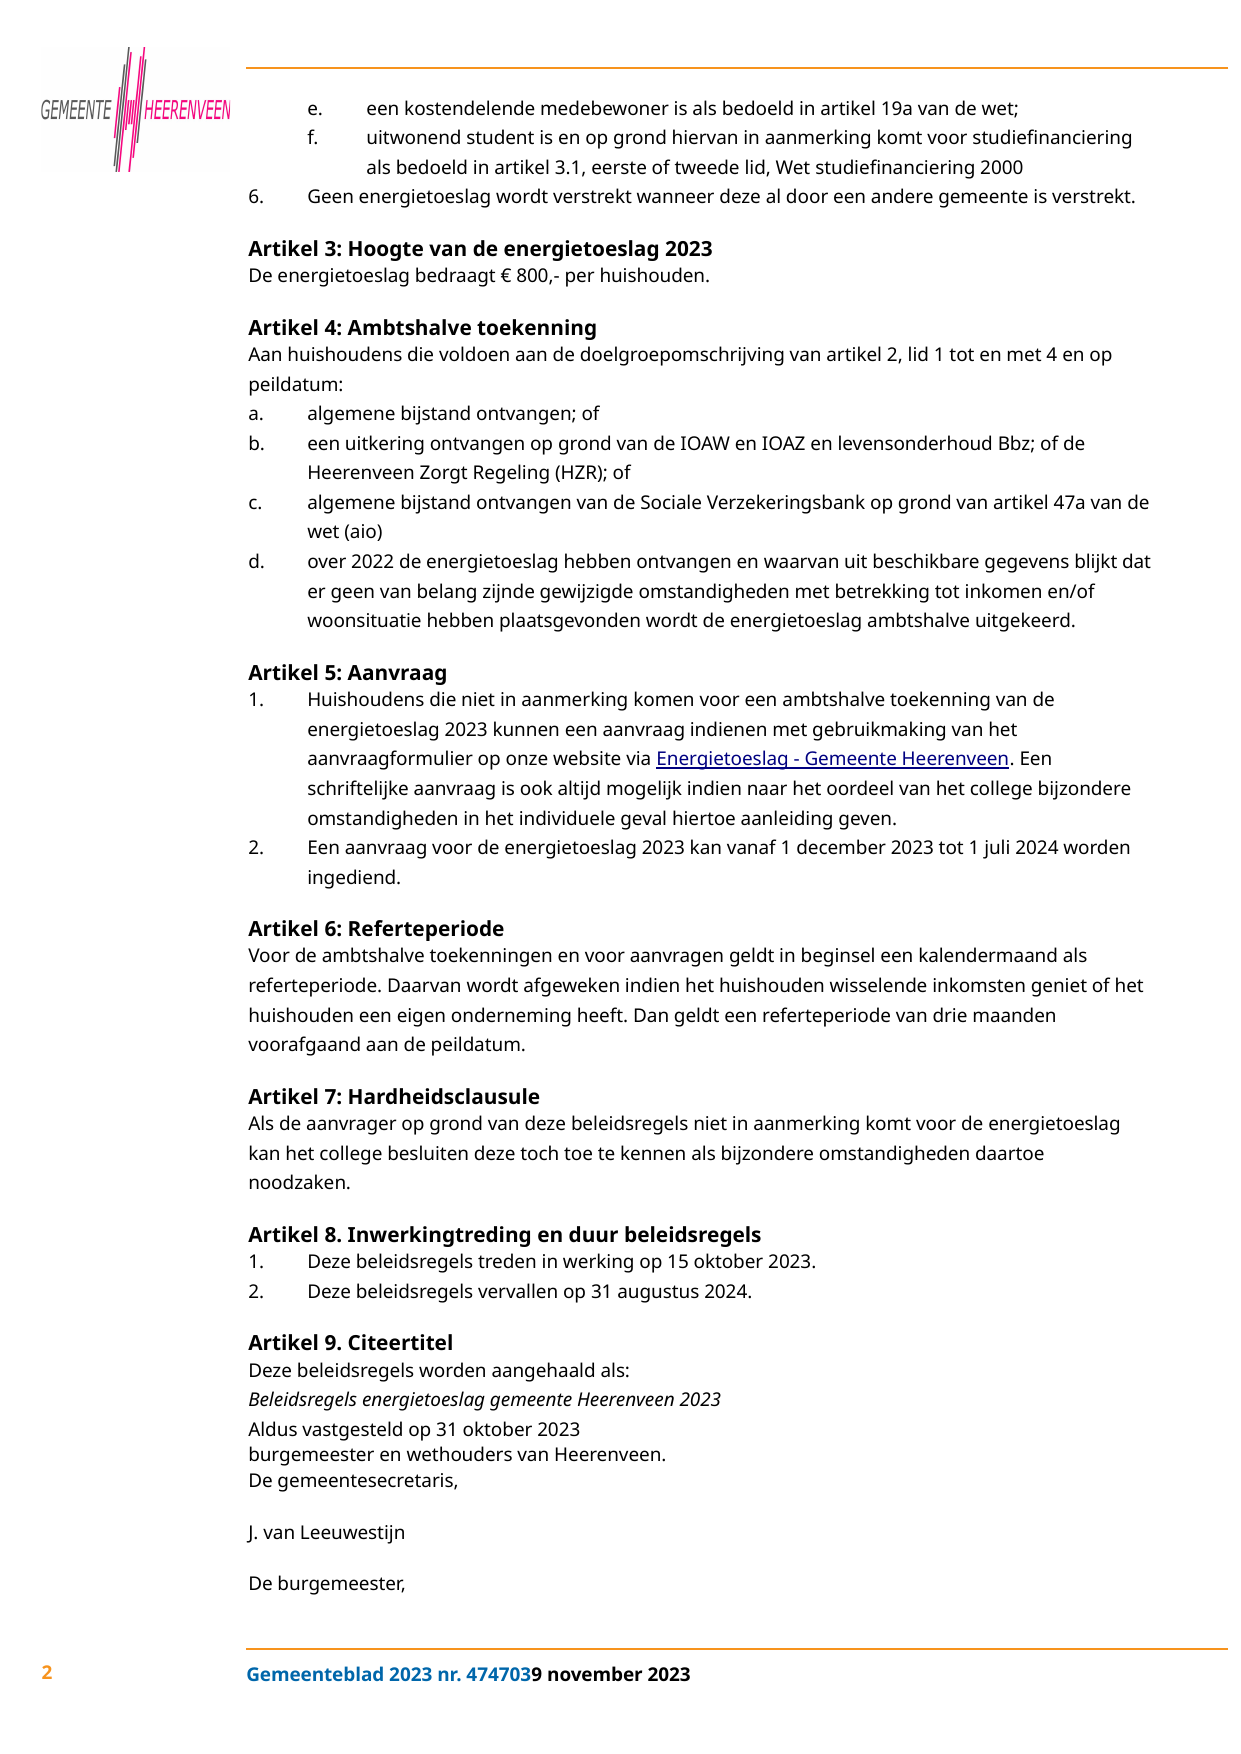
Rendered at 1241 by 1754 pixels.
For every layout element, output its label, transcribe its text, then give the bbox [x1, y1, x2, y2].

text Beleidsregels energietoeslag gemeente Heerenveen 2023 [248, 1386, 1152, 1412]
picture [41, 47, 231, 172]
list over 2022 de energietoeslag hebben ontvangen en waarvan uit beschikbare gegevens blijkt dat er geen van belang zijnde gewijzigde omstandigheden met betrekking tot inkomen en/of woonsituatie hebben plaatsgevonden wordt de energietoeslag ambtshalve uitgekeerd. [248, 548, 1152, 633]
text Artikel 8. Inwerkingtreding en duur beleidsregels [248, 1220, 1152, 1248]
text Als de aanvrager op grond van deze beleidsregels niet in aanmerking komt voor de energietoeslag kan het college besluiten deze toch toe te kennen als bijzondere omstandigheden daartoe noodzaken. [248, 1110, 1152, 1195]
list algemene bijstand ontvangen van de Sociale Verzekeringsbank op grond van artikel 47a van de wet (aio) [248, 489, 1152, 544]
text De burgemeester, [248, 1570, 1152, 1596]
text Artikel 7: Hardheidsclausule [248, 1082, 1152, 1110]
text Artikel 9. Citeertitel [248, 1328, 1152, 1357]
text Deze beleidsregels worden aangehaald als: [248, 1357, 1152, 1382]
text J. van Leeuwestijn [248, 1519, 1152, 1544]
text De gemeentesecretaris, [248, 1467, 1152, 1493]
text Voor de ambtshalve toekenningen en voor aanvragen geldt in beginsel een kalendermaand als referteperiode. Daarvan wordt afgeweken indien het huishouden wisselende inkomsten geniet of het huishouden een eigen onderneming heeft. Dan geldt een referteperiode van drie maanden voorafgaand aan de peildatum. [248, 943, 1152, 1057]
list een kostendelende medebewoner is als bedoeld in artikel 19a van de wet; [307, 95, 1152, 121]
list Deze beleidsregels treden in werking op 15 oktober 2023. [248, 1248, 1152, 1274]
text Aldus vastgesteld op 31 oktober 2023 [248, 1416, 1152, 1442]
text Artikel 5: Aanvraag [248, 658, 1152, 686]
list Huishoudens die niet in aanmerking komen voor een ambtshalve toekenning van de energietoeslag 2023 kunnen een aanvraag indienen met gebruikmaking van het aanvraagformulier op onze website via Energietoeslag - Gemeente Heerenveen. Een schriftelijke aanvraag is ook altijd mogelijk indien naar het oordeel van het college bijzondere omstandigheden in het individuele geval hiertoe aanleiding geven. [248, 686, 1152, 830]
list algemene bijstand ontvangen; of [248, 400, 1152, 426]
list uitwonend student is en op grond hiervan in aanmerking komt voor studiefinanciering als bedoeld in artikel 3.1, eerste of tweede lid, Wet studiefinanciering 2000 [307, 124, 1152, 180]
text Artikel 3: Hoogte van de energietoeslag 2023 [248, 234, 1152, 262]
text Artikel 4: Ambtshalve toekenning [248, 313, 1152, 341]
text Aan huishoudens die voldoen aan de doelgroepomschrijving van artikel 2, lid 1 tot en met 4 en op peildatum: [248, 341, 1152, 397]
list Deze beleidsregels vervallen op 31 augustus 2024. [248, 1278, 1152, 1304]
text burgemeester en wethouders van Heerenveen. [248, 1442, 1152, 1467]
list een uitkering ontvangen op grond van de IOAW en IOAZ en levensonderhoud Bbz; of de Heerenveen Zorgt Regeling (HZR); of [248, 430, 1152, 485]
list Een aanvraag voor de energietoeslag 2023 kan vanaf 1 december 2023 tot 1 juli 2024 worden ingediend. [248, 834, 1152, 889]
text De energietoeslag bedraagt € 800,- per huishouden. [248, 262, 1152, 288]
list Geen energietoeslag wordt verstrekt wanneer deze al door een andere gemeente is verstrekt. [248, 183, 1152, 209]
text Artikel 6: Referteperiode [248, 914, 1152, 943]
